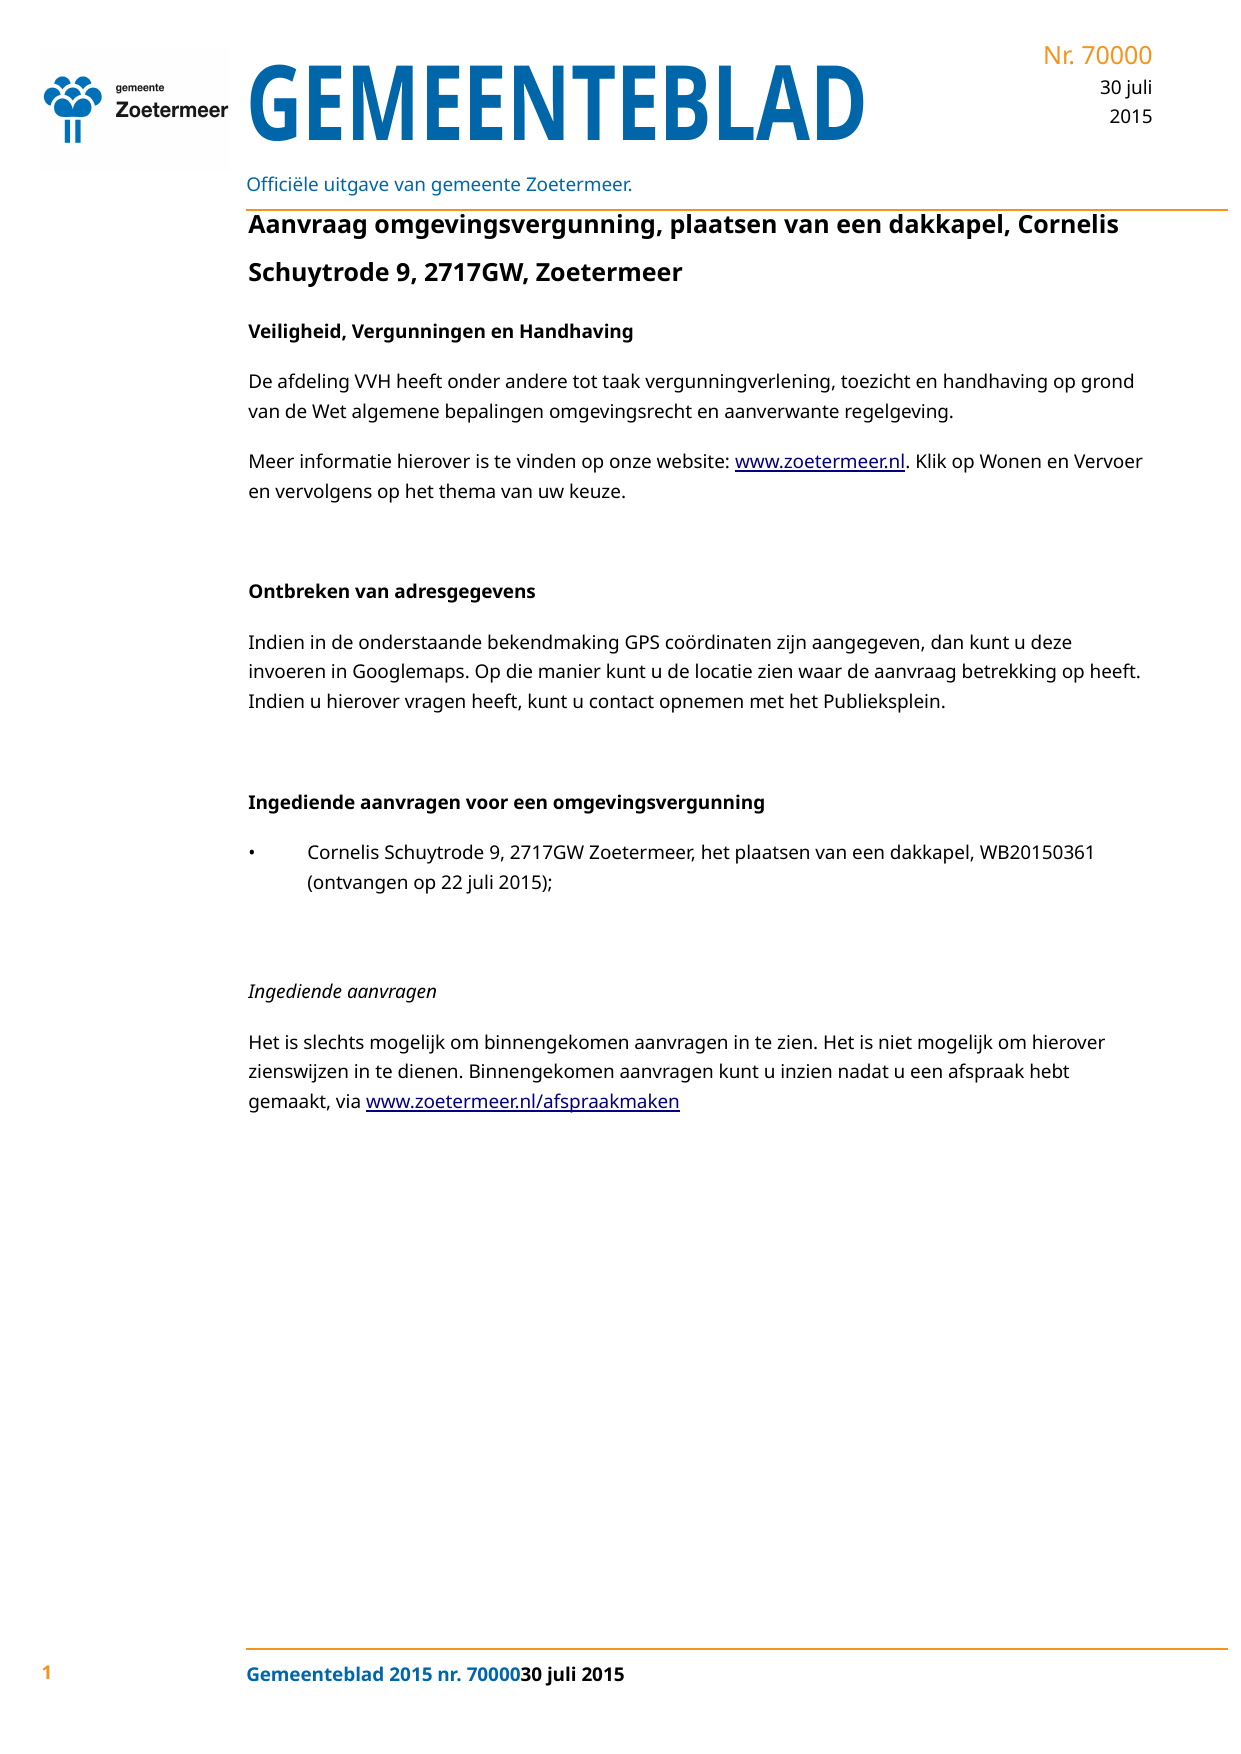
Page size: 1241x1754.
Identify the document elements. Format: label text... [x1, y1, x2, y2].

text Veiligheid, Vergunningen en Handhaving [248, 318, 1152, 344]
text Ingediende aanvragen [248, 979, 1152, 1004]
text Ingediende aanvragen voor een omgevingsvergunning [248, 789, 1152, 815]
text Aanvraag omgevingsvergunning, plaatsen van een dakkapel, Cornelis Schuytrode 9, 2717GW, Zoetermeer [248, 211, 1152, 288]
text Ontbreken van adresgegevens [248, 579, 1152, 604]
text De afdeling VVH heeft onder andere tot taak vergunningverlening, toezicht en handhaving op grond van de Wet algemene bepalingen omgevingsrecht en aanverwante regelgeving. [248, 368, 1152, 424]
text Meer informatie hierover is te vinden op onze website: www.zoetermeer.nl. Klik op Wonen en Vervoer en vervolgens op het thema van uw keuze. [248, 448, 1152, 504]
text Het is slechts mogelijk om binnengekomen aanvragen in te zien. Het is niet mogelijk om hierover zienswijzen in te dienen. Binnengekomen aanvragen kunt u inzien nadat u een afspraak hebt gemaakt, via www.zoetermeer.nl/afspraakmaken [248, 1029, 1152, 1114]
picture [41, 47, 231, 172]
text Indien in de onderstaande bekendmaking GPS coördinaten zijn aangegeven, dan kunt u deze invoeren in Googlemaps. Op die manier kunt u de locatie zien waar de aanvraag betrekking op heeft. Indien u hierover vragen heeft, kunt u contact opnemen met het Publieksplein. [248, 629, 1152, 714]
list Cornelis Schuytrode 9, 2717GW Zoetermeer, het plaatsen van een dakkapel, WB20150361 (ontvangen op 22 juli 2015); [248, 839, 1152, 895]
